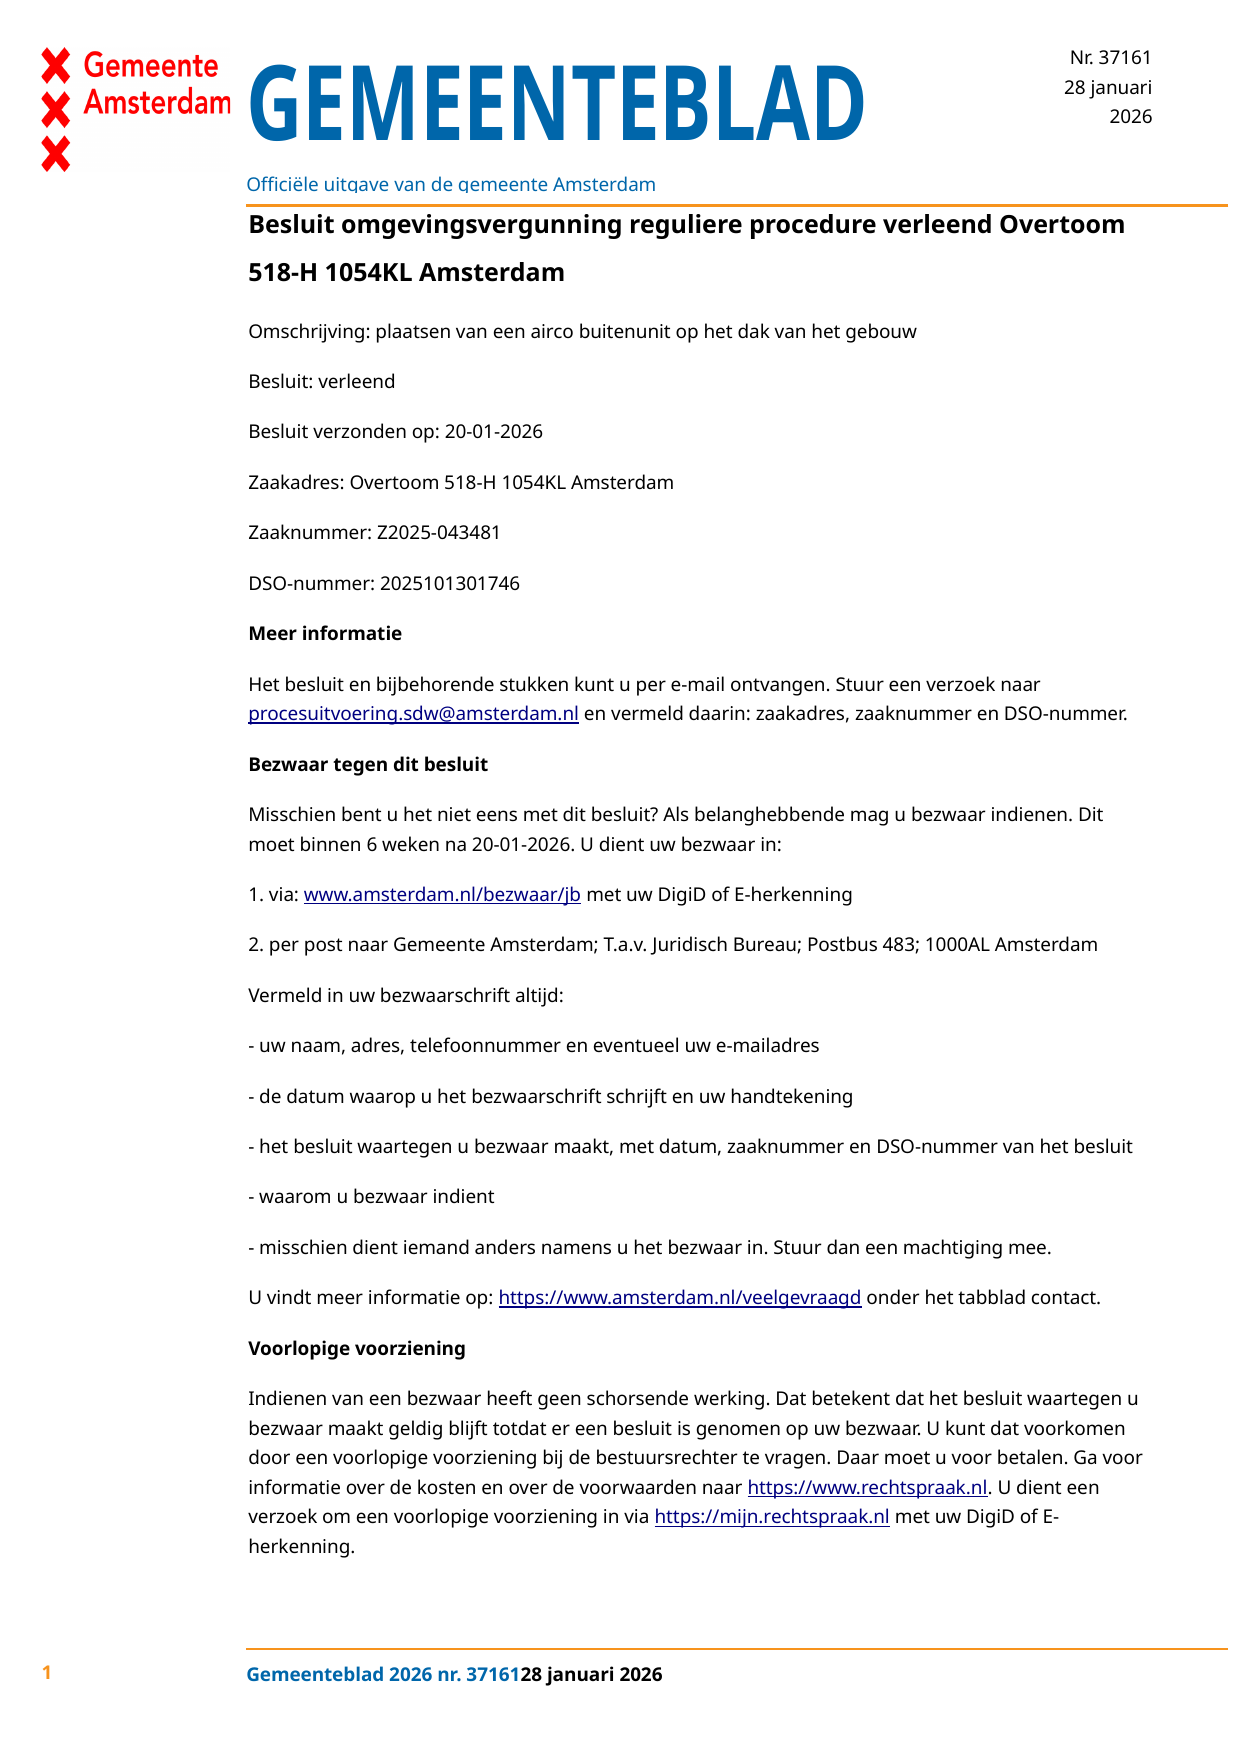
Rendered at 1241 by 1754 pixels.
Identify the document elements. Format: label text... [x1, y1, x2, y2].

text Besluit omgevingsvergunning reguliere procedure verleend Overtoom 518-H 1054KL Amsterdam [248, 207, 1152, 288]
picture [41, 47, 231, 172]
text Vermeld in uw bezwaarschrift altijd: [248, 982, 1152, 1008]
text - waarom u bezwaar indient [248, 1184, 1152, 1209]
text 1. via: www.amsterdam.nl/bezwaar/jb met uw DigiD of E-herkenning [248, 881, 1152, 907]
text Voorlopige voorziening [248, 1335, 1152, 1361]
text Misschien bent u het niet eens met dit besluit? Als belanghebbende mag u bezwaar indienen. Dit moet binnen 6 weken na 20-01-2026. U dient uw bezwaar in: [248, 801, 1152, 857]
text Omschrijving: plaatsen van een airco buitenunit op het dak van het gebouw [248, 318, 1152, 344]
text Meer informatie [248, 620, 1152, 646]
text DSO-nummer: 2025101301746 [248, 570, 1152, 596]
text - misschien dient iemand anders namens u het bezwaar in. Stuur dan een machtiging mee. [248, 1234, 1152, 1260]
text Bezwaar tegen dit besluit [248, 751, 1152, 777]
text Zaaknummer: Z2025-043481 [248, 519, 1152, 545]
text 2. per post naar Gemeente Amsterdam; T.a.v. Juridisch Bureau; Postbus 483; 1000AL Amsterdam [248, 932, 1152, 957]
text Besluit verzonden op: 20-01-2026 [248, 419, 1152, 444]
text Zaakadres: Overtoom 518-H 1054KL Amsterdam [248, 469, 1152, 495]
text - het besluit waartegen u bezwaar maakt, met datum, zaaknummer en DSO-nummer van het besluit [248, 1133, 1152, 1159]
text U vindt meer informatie op: https://www.amsterdam.nl/veelgevraagd onder het tabblad contact. [248, 1284, 1152, 1310]
text - de datum waarop u het bezwaarschrift schrijft en uw handtekening [248, 1083, 1152, 1109]
text Het besluit en bijbehorende stukken kunt u per e-mail ontvangen. Stuur een verzoek naar procesuitvoering.sdw@amsterdam.nl en vermeld daarin: zaakadres, zaaknummer en DSO-nummer. [248, 671, 1152, 726]
text - uw naam, adres, telefoonnummer en eventueel uw e-mailadres [248, 1032, 1152, 1058]
text Indienen van een bezwaar heeft geen schorsende werking. Dat betekent dat het besluit waartegen u bezwaar maakt geldig blijft totdat er een besluit is genomen op uw bezwaar. U kunt dat voorkomen door een voorlopige voorziening bij de bestuursrechter te vragen. Daar moet u voor betalen. Ga voor informatie over de kosten en over de voorwaarden naar https://www.rechtspraak.nl. U dient een verzoek om een voorlopige voorziening in via https://mijn.rechtspraak.nl met uw DigiD of E-herkenning. [248, 1385, 1152, 1559]
text Besluit: verleend [248, 368, 1152, 394]
